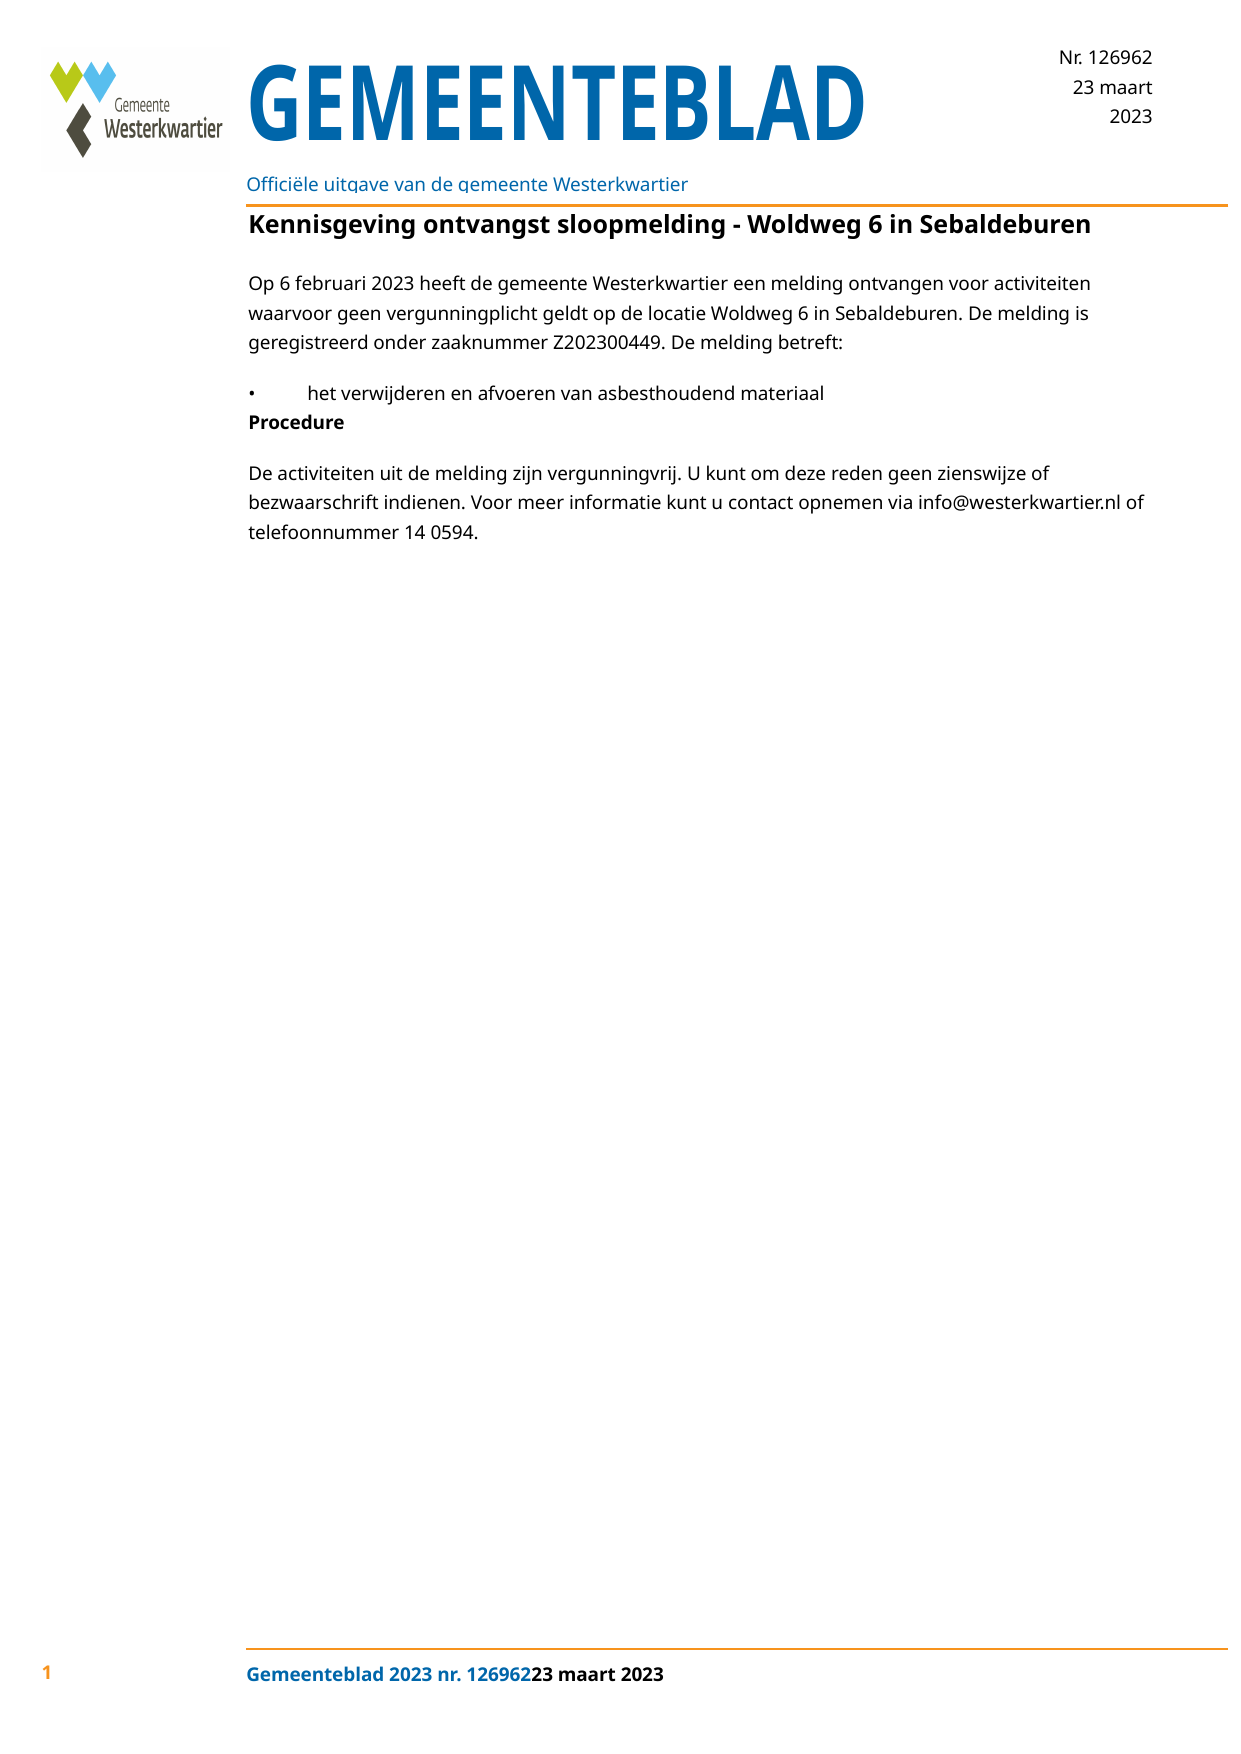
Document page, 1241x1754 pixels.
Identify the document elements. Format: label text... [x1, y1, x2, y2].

text Op 6 februari 2023 heeft de gemeente Westerkwartier een melding ontvangen voor activiteiten waarvoor geen vergunningplicht geldt op de locatie Woldweg 6 in Sebaldeburen. De melding is geregistreerd onder zaaknummer Z202300449. De melding betreft: [248, 270, 1152, 355]
text De activiteiten uit de melding zijn vergunningvrij. U kunt om deze reden geen zienswijze of bezwaarschrift indienen. Voor meer informatie kunt u contact opnemen via info@westerkwartier.nl of telefoonnummer 14 0594. [248, 460, 1152, 545]
text Procedure [248, 409, 1152, 435]
text Kennisgeving ontvangst sloopmelding - Woldweg 6 in Sebaldeburen [248, 207, 1152, 241]
list het verwijderen en afvoeren van asbesthoudend materiaal [248, 380, 1152, 406]
picture [41, 47, 231, 172]
